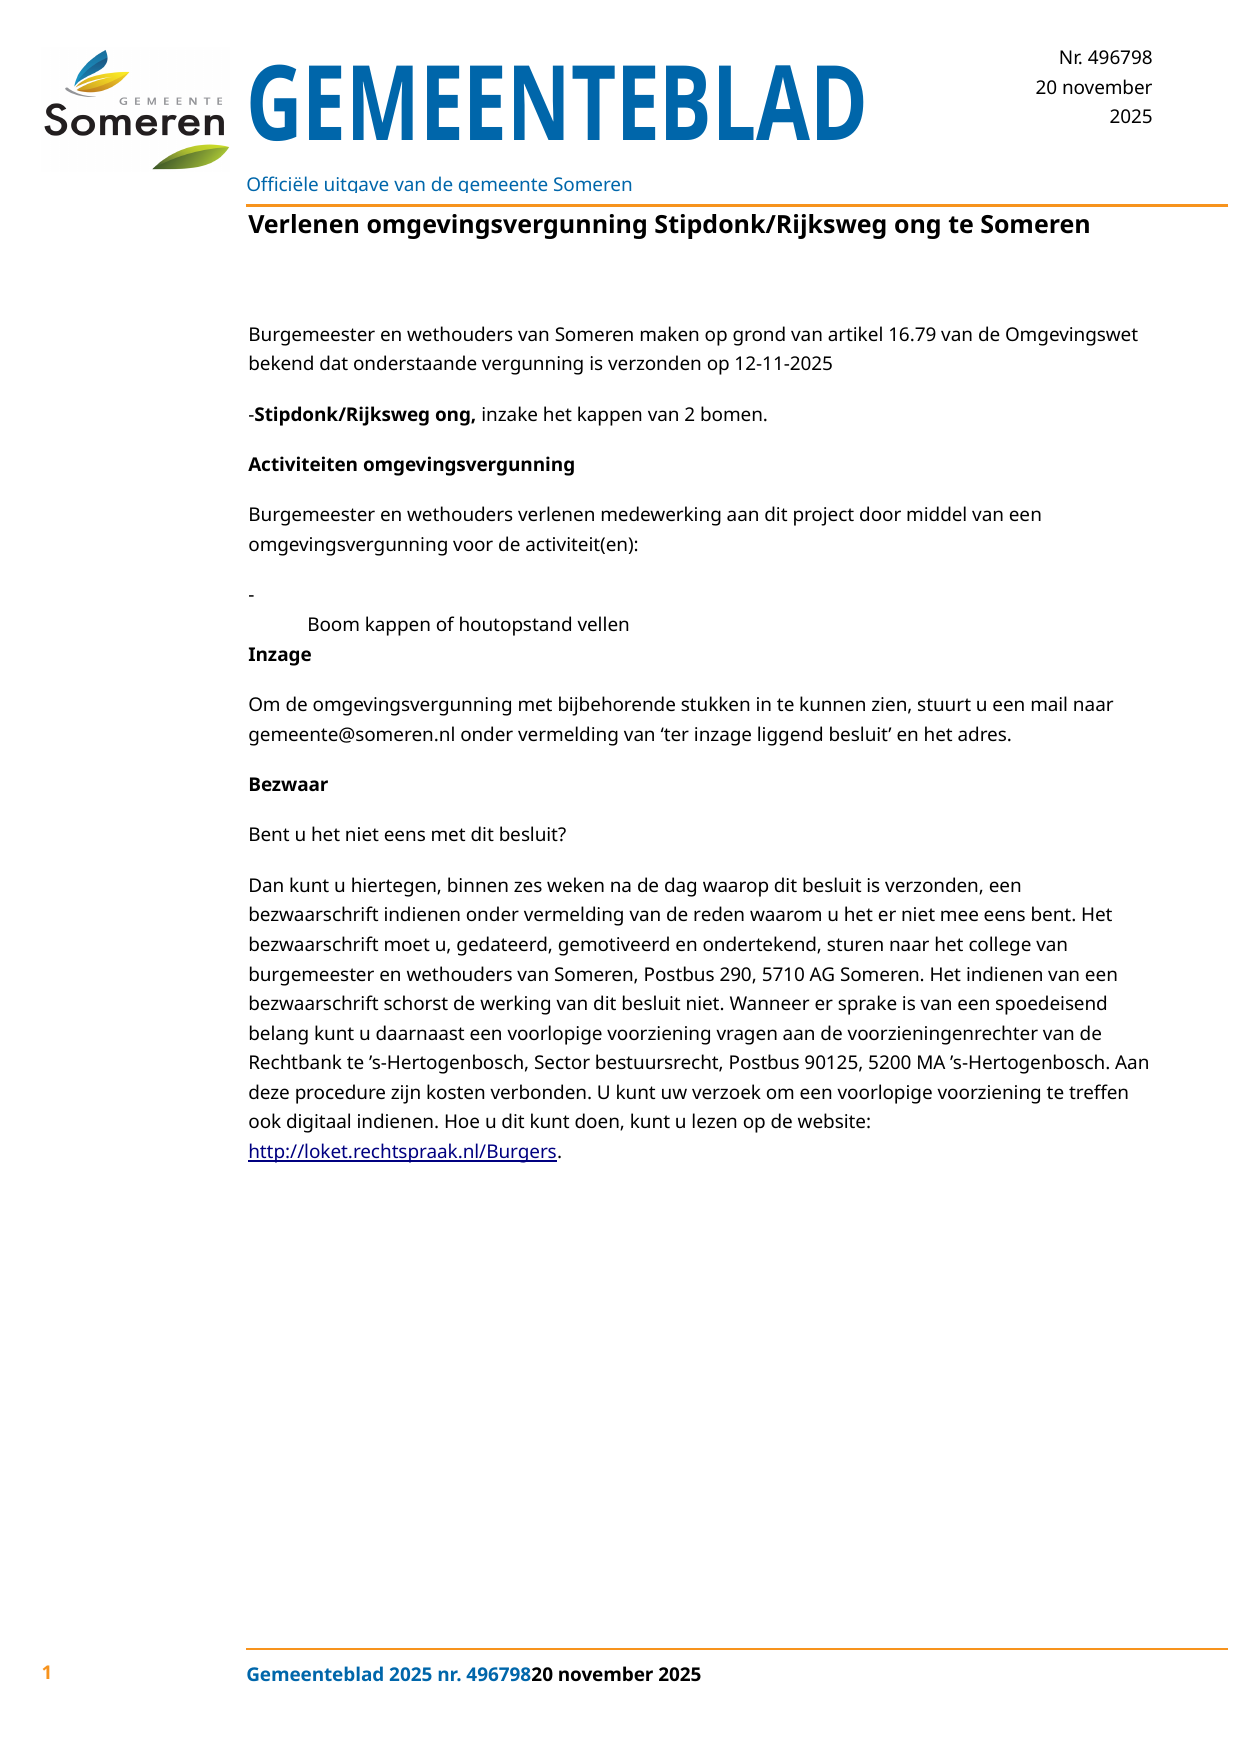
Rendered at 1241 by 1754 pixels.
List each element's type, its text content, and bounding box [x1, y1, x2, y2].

text Bent u het niet eens met dit besluit? [248, 822, 1152, 847]
text Dan kunt u hiertegen, binnen zes weken na de dag waarop dit besluit is verzonden, een bezwaarschrift indienen onder vermelding van de reden waarom u het er niet mee eens bent. Het bezwaarschrift moet u, gedateerd, gemotiveerd en ondertekend, sturen naar het college van burgemeester en wethouders van Someren, Postbus 290, 5710 AG Someren. Het indienen van een bezwaarschrift schorst de werking van dit besluit niet. Wanneer er sprake is van een spoedeisend belang kunt u daarnaast een voorlopige voorziening vragen aan de voorzieningenrechter van de Rechtbank te ’s-Hertogenbosch, Sector bestuursrecht, Postbus 90125, 5200 MA ’s-Hertogenbosch. Aan deze procedure zijn kosten verbonden. U kunt uw verzoek om een voorlopige voorziening te treffen ook digitaal indienen. Hoe u dit kunt doen, kunt u lezen op de website: http://loket.rechtspraak.nl/Burgers. [248, 872, 1152, 1164]
text Verlenen omgevingsvergunning Stipdonk/Rijksweg ong te Someren [248, 207, 1152, 241]
text Om de omgevingsvergunning met bijbehorende stukken in te kunnen zien, stuurt u een mail naar gemeente@someren.nl onder vermelding van ‘ter inzage liggend besluit’ en het adres. [248, 691, 1152, 746]
text Burgemeester en wethouders van Someren maken op grond van artikel 16.79 van de Omgevingswet bekend dat onderstaande vergunning is verzonden op 12-11-2025 [248, 321, 1152, 376]
text Burgemeester en wethouders verlenen medewerking aan dit project door middel van een omgevingsvergunning voor de activiteit(en): [248, 502, 1152, 557]
picture [41, 47, 231, 172]
list Boom kappen of houtopstand vellen [248, 611, 1152, 637]
text Activiteiten omgevingsvergunning [248, 451, 1152, 477]
text Inzage [248, 641, 1152, 666]
text -Stipdonk/Rijksweg ong, inzake het kappen van 2 bomen. [248, 401, 1152, 426]
text Bezwaar [248, 771, 1152, 797]
